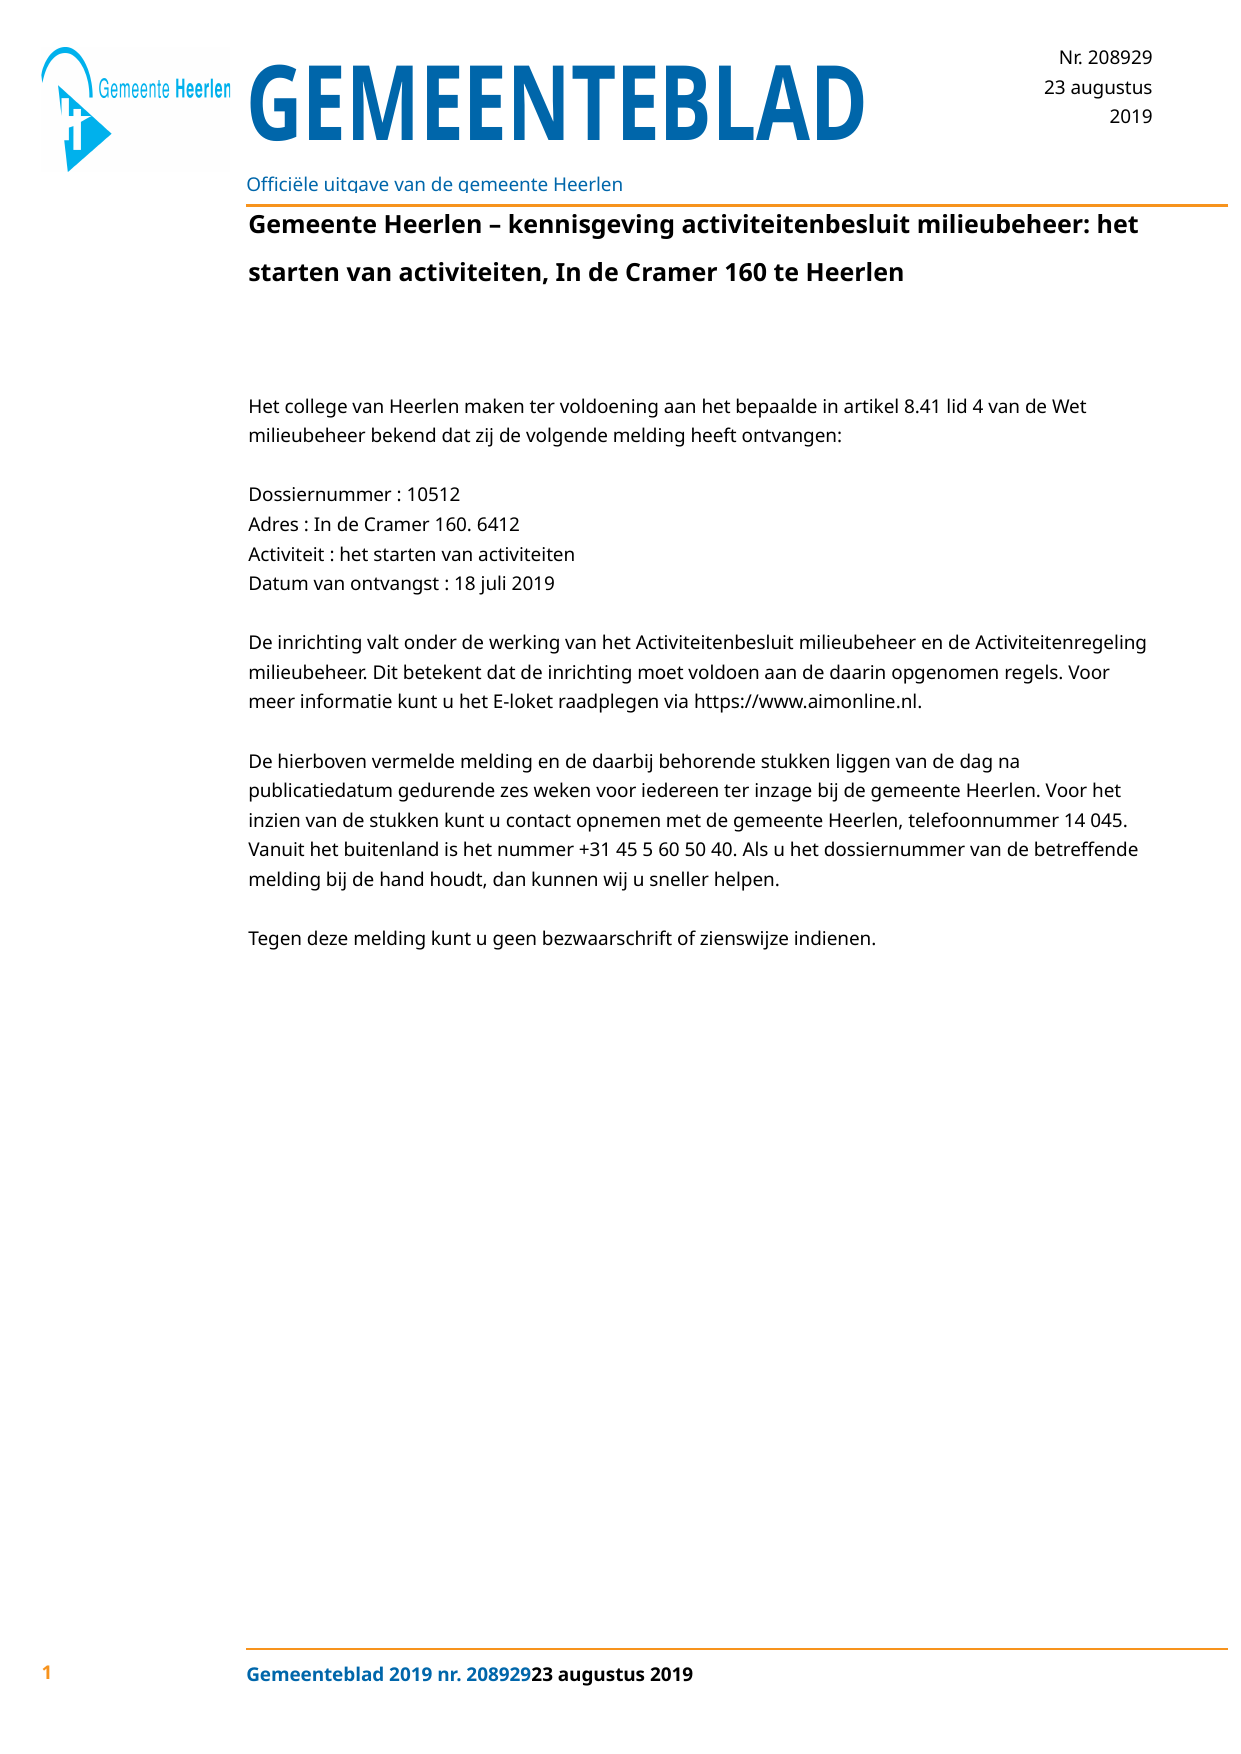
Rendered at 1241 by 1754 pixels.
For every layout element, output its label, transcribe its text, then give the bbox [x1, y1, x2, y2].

text Datum van ontvangst : 18 juli 2019 [248, 570, 1152, 596]
text Tegen deze melding kunt u geen bezwaarschrift of zienswijze indienen. [248, 925, 1152, 951]
text Het college van Heerlen maken ter voldoening aan het bepaalde in artikel 8.41 lid 4 van de Wet milieubeheer bekend dat zij de volgende melding heeft ontvangen: [248, 393, 1152, 448]
text Adres : In de Cramer 160. 6412 [248, 511, 1152, 537]
picture [41, 47, 58, 70]
text De hierboven vermelde melding en de daarbij behorende stukken liggen van de dag na publicatiedatum gedurende zes weken voor iedereen ter inzage bij de gemeente Heerlen. Voor het inzien van de stukken kunt u contact opnemen met de gemeente Heerlen, telefoonnummer 14 045. Vanuit het buitenland is het nummer +31 45 5 60 50 40. Als u het dossiernummer van de betreffende melding bij de hand houdt, dan kunnen wij u sneller helpen. [248, 748, 1152, 892]
text Gemeente Heerlen – kennisgeving activiteitenbesluit milieubeheer: het starten van activiteiten, In de Cramer 160 te Heerlen [248, 207, 1152, 288]
picture [41, 47, 231, 172]
text Activiteit : het starten van activiteiten [248, 541, 1152, 567]
text Dossiernummer : 10512 [248, 482, 1152, 507]
text De inrichting valt onder de werking van het Activiteitenbesluit milieubeheer en de Activiteitenregeling milieubeheer. Dit betekent dat de inrichting moet voldoen aan de daarin opgenomen regels. Voor meer informatie kunt u het E-loket raadplegen via https://www.aimonline.nl. [248, 629, 1152, 714]
